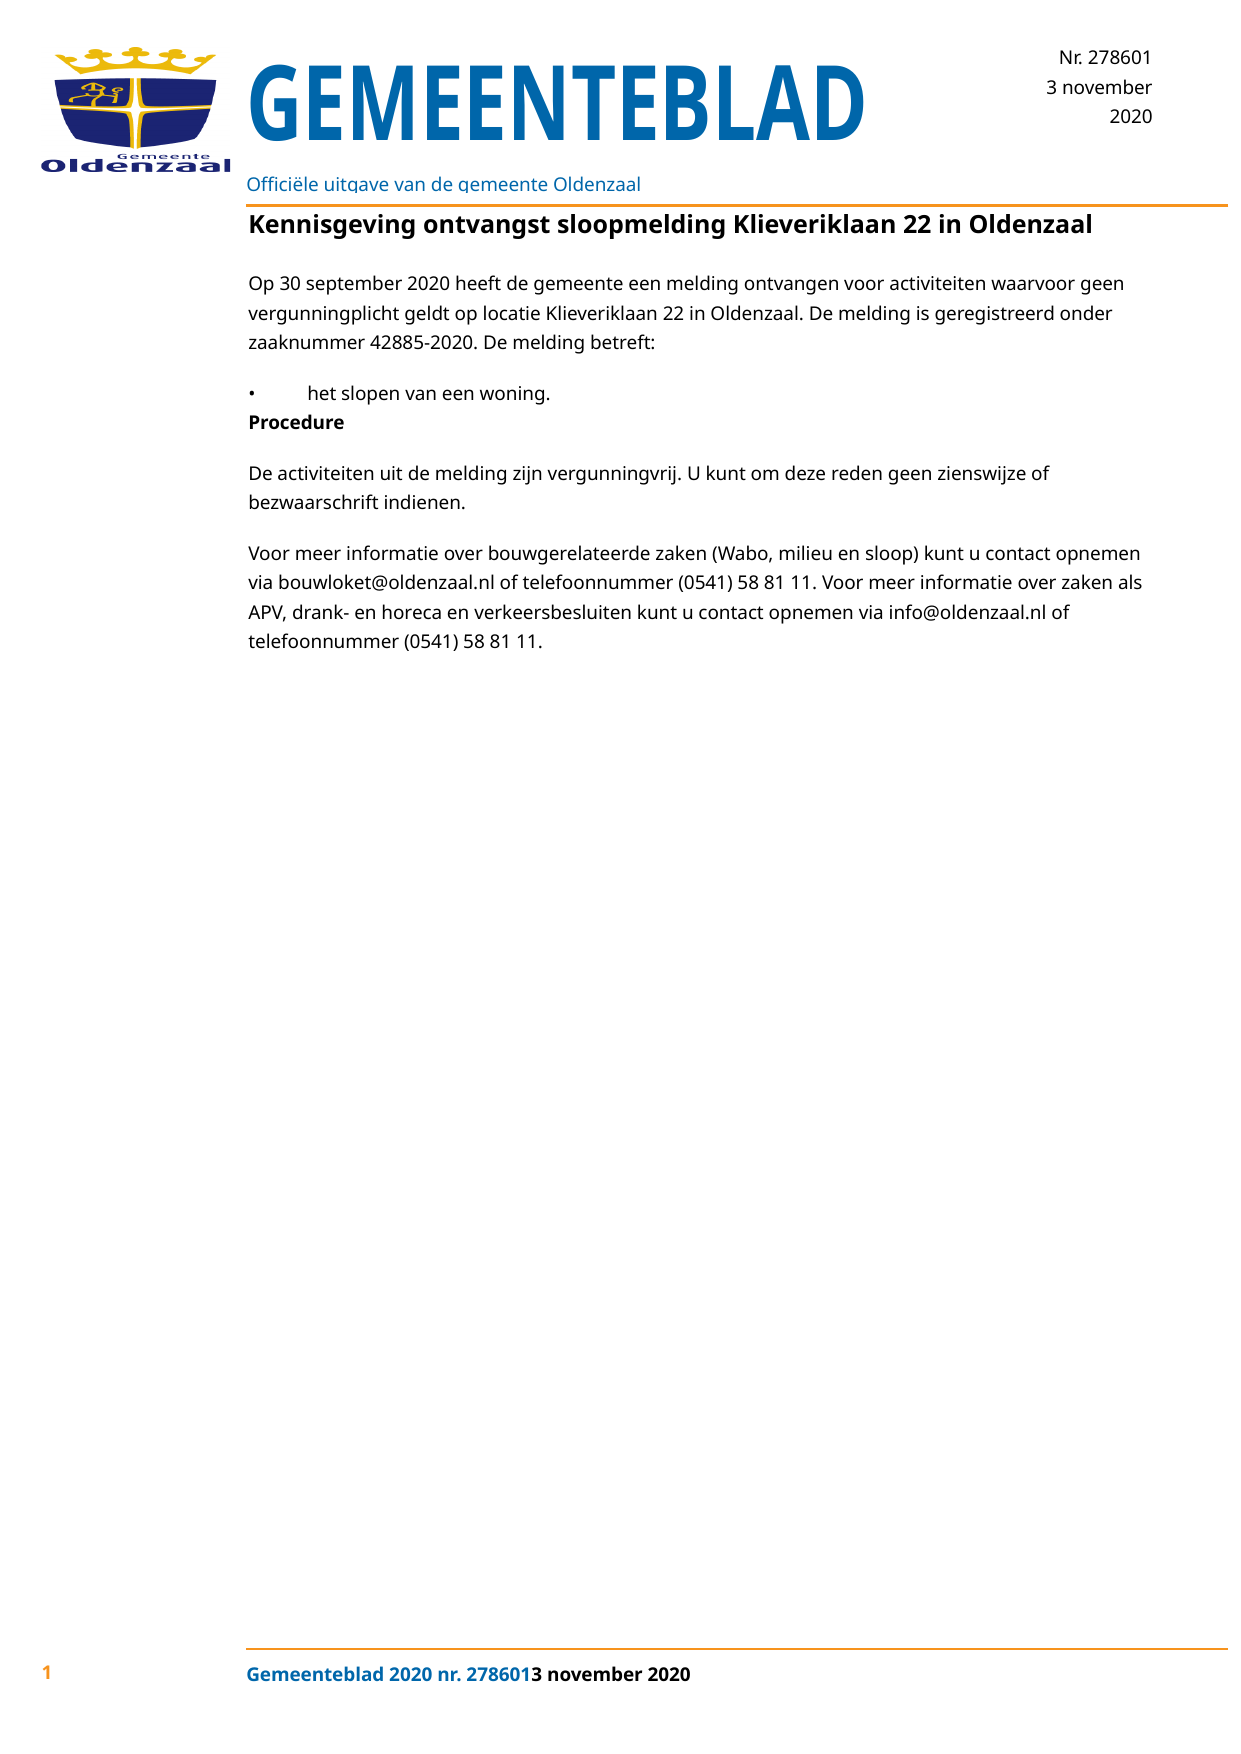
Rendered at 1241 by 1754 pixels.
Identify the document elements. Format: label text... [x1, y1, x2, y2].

text Procedure [248, 409, 1152, 435]
text Kennisgeving ontvangst sloopmelding Klieveriklaan 22 in Oldenzaal [248, 207, 1152, 241]
list het slopen van een woning. [248, 380, 1152, 406]
text Op 30 september 2020 heeft de gemeente een melding ontvangen voor activiteiten waarvoor geen vergunningplicht geldt op locatie Klieveriklaan 22 in Oldenzaal. De melding is geregistreerd onder zaaknummer 42885-2020. De melding betreft: [248, 270, 1152, 355]
picture [41, 47, 231, 172]
text Voor meer informatie over bouwgerelateerde zaken (Wabo, milieu en sloop) kunt u contact opnemen via bouwloket@oldenzaal.nl of telefoonnummer (0541) 58 81 11. Voor meer informatie over zaken als APV, drank- en horeca en verkeersbesluiten kunt u contact opnemen via info@oldenzaal.nl of telefoonnummer (0541) 58 81 11. [248, 540, 1152, 654]
text De activiteiten uit de melding zijn vergunningvrij. U kunt om deze reden geen zienswijze of bezwaarschrift indienen. [248, 460, 1152, 515]
